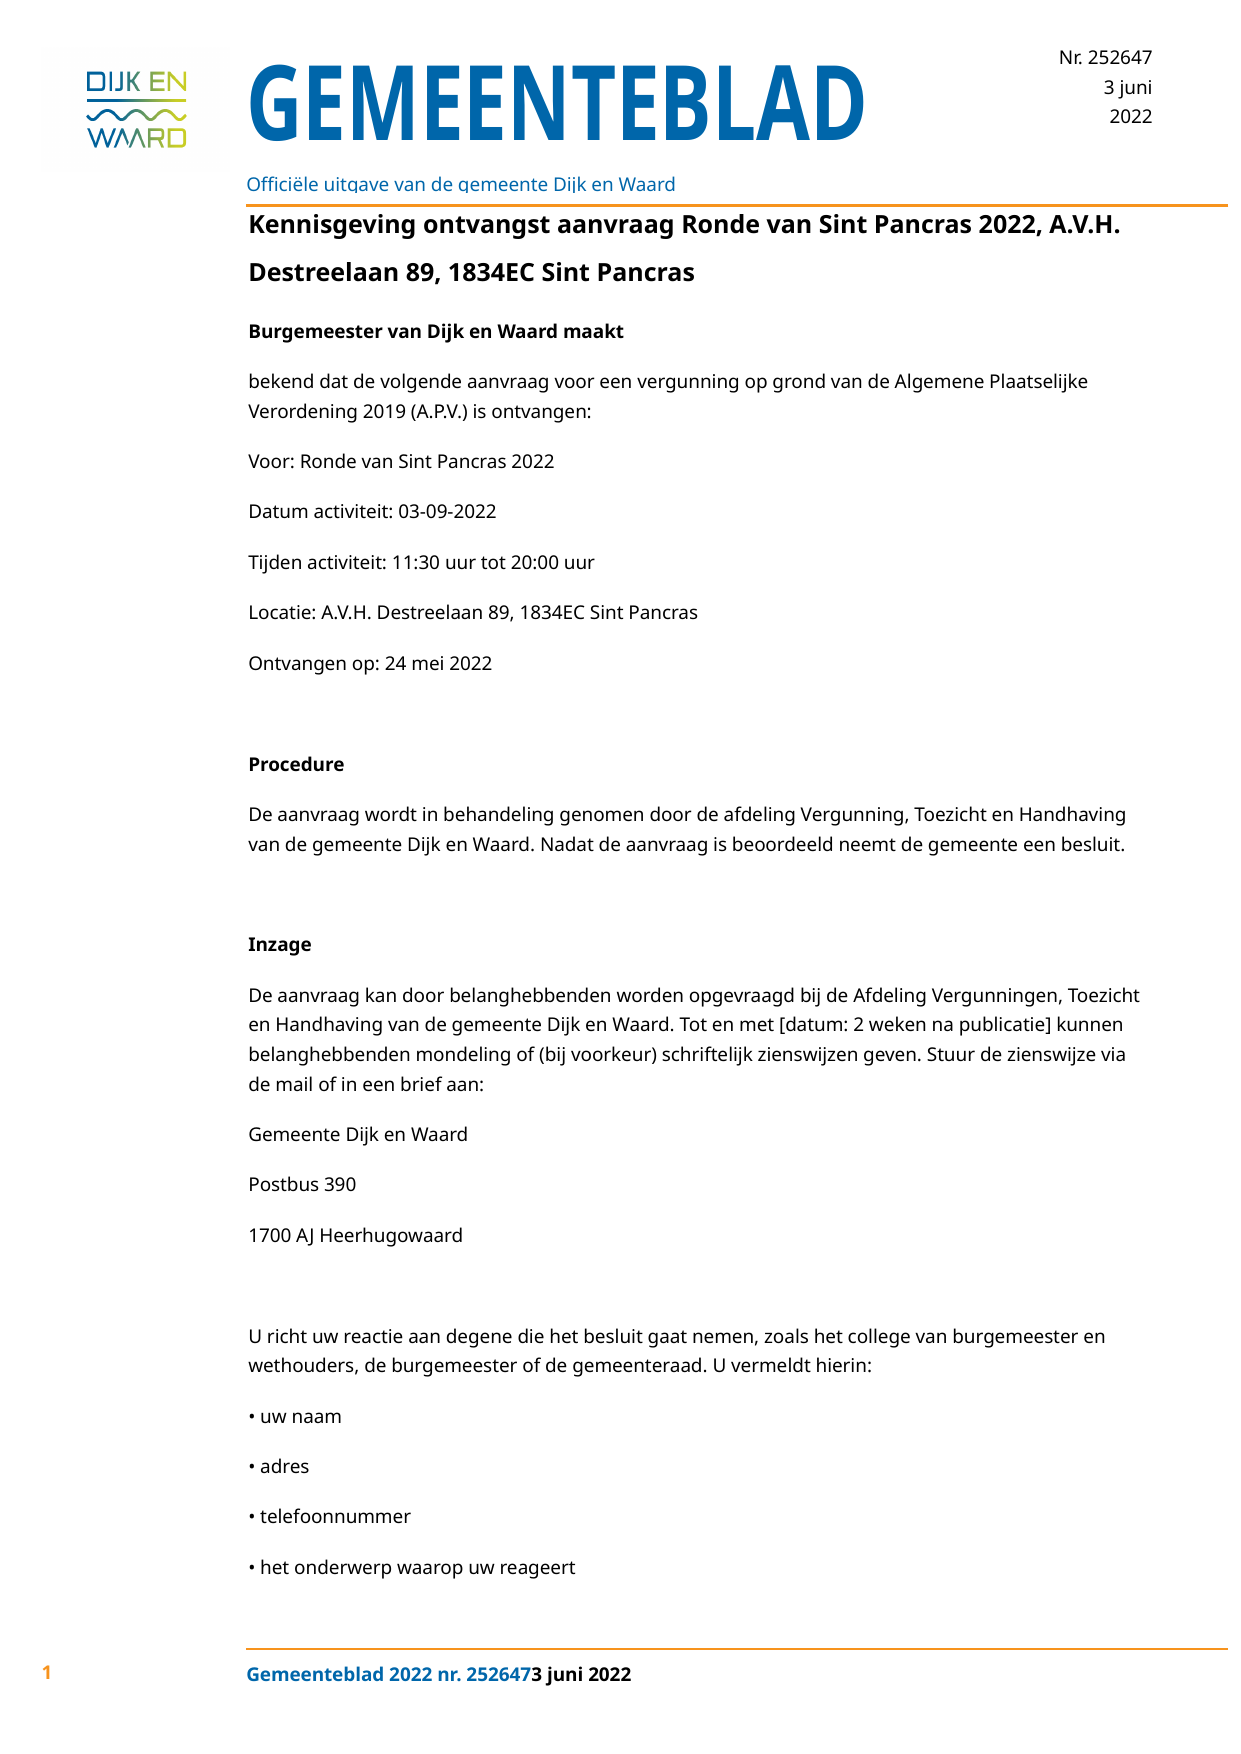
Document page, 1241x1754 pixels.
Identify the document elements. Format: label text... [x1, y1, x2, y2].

text Tijden activiteit: 11:30 uur tot 20:00 uur [248, 549, 1152, 575]
text • adres [248, 1453, 1152, 1479]
text Kennisgeving ontvangst aanvraag Ronde van Sint Pancras 2022, A.V.H. Destreelaan 89, 1834EC Sint Pancras [248, 207, 1152, 288]
text • het onderwerp waarop uw reageert [248, 1554, 1152, 1580]
text Datum activiteit: 03-09-2022 [248, 499, 1152, 524]
text Locatie: A.V.H. Destreelaan 89, 1834EC Sint Pancras [248, 599, 1152, 625]
text Postbus 390 [248, 1172, 1152, 1197]
text bekend dat de volgende aanvraag voor een vergunning op grond van de Algemene Plaatselijke Verordening 2019 (A.P.V.) is ontvangen: [248, 368, 1152, 424]
text U richt uw reactie aan degene die het besluit gaat nemen, zoals het college van burgemeester en wethouders, de burgemeester of de gemeenteraad. U vermeldt hierin: [248, 1323, 1152, 1378]
text • uw naam [248, 1403, 1152, 1429]
text Ontvangen op: 24 mei 2022 [248, 650, 1152, 676]
text 1700 AJ Heerhugowaard [248, 1222, 1152, 1248]
picture [41, 47, 231, 172]
text • telefoonnummer [248, 1504, 1152, 1529]
text De aanvraag wordt in behandeling genomen door de afdeling Vergunning, Toezicht en Handhaving van de gemeente Dijk en Waard. Nadat de aanvraag is beoordeeld neemt de gemeente een besluit. [248, 801, 1152, 857]
text Procedure [248, 751, 1152, 777]
text Burgemeester van Dijk en Waard maakt [248, 318, 1152, 344]
text De aanvraag kan door belanghebbenden worden opgevraagd bij de Afdeling Vergunningen, Toezicht en Handhaving van de gemeente Dijk en Waard. Tot en met [datum: 2 weken na publicatie] kunnen belanghebbenden mondeling of (bij voorkeur) schriftelijk zienswijzen geven. Stuur de zienswijze via de mail of in een brief aan: [248, 982, 1152, 1097]
text Voor: Ronde van Sint Pancras 2022 [248, 448, 1152, 474]
text Gemeente Dijk en Waard [248, 1121, 1152, 1147]
text Inzage [248, 932, 1152, 957]
